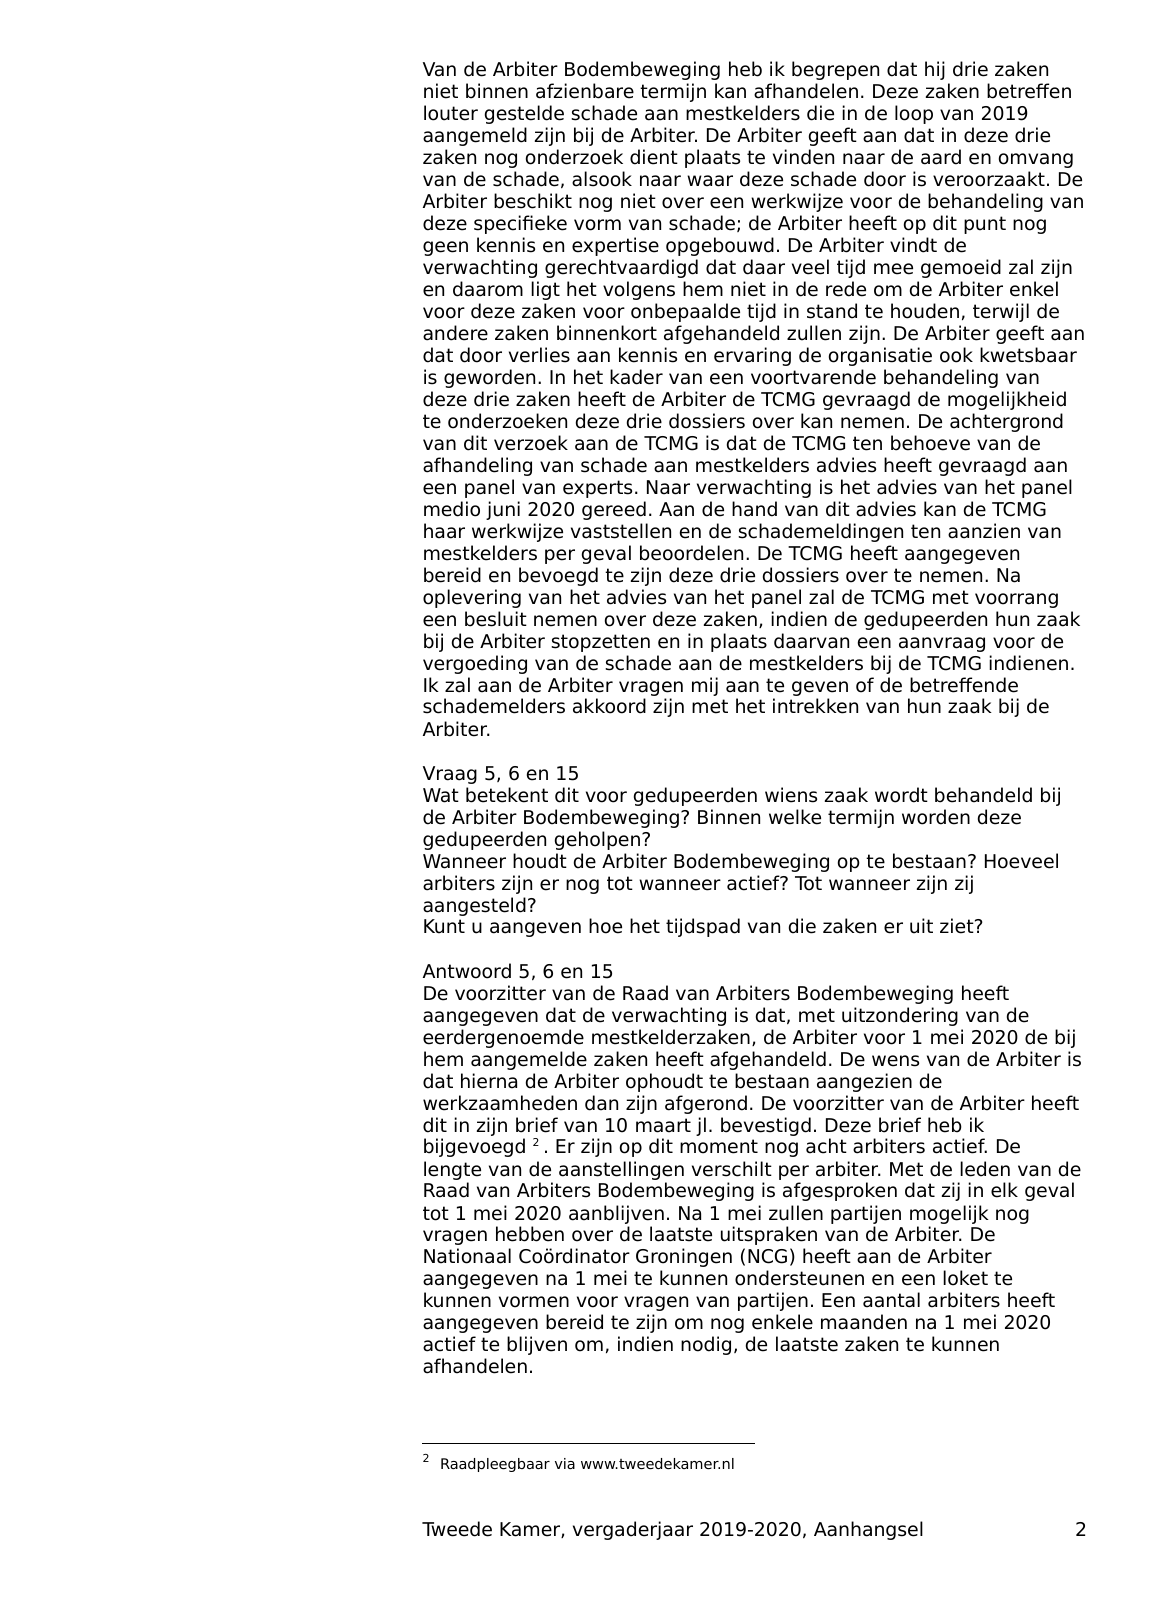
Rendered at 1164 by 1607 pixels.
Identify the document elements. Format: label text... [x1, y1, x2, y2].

text Antwoord 5, 6 en 15 [422, 961, 1087, 983]
text Wat betekent dit voor gedupeerden wiens zaak wordt behandeld bij de Arbiter Bodembeweging? Binnen welke termijn worden deze gedupeerden geholpen? [422, 784, 1087, 851]
text Vraag 5, 6 en 15 [422, 763, 1087, 784]
text Van de Arbiter Bodembeweging heb ik begrepen dat hij drie zaken niet binnen afzienbare termijn kan afhandelen. Deze zaken betreffen louter gestelde schade aan mestkelders die in de loop van 2019 aangemeld zijn bij de Arbiter. De Arbiter geeft aan dat in deze drie zaken nog onderzoek dient plaats te vinden naar de aard en omvang van de schade, alsook naar waar deze schade door is veroorzaakt. De Arbiter beschikt nog niet over een werkwijze voor de behandeling van deze specifieke vorm van schade; de Arbiter heeft op dit punt nog geen kennis en expertise opgebouwd. De Arbiter vindt de verwachting gerechtvaardigd dat daar veel tijd mee gemoeid zal zijn en daarom ligt het volgens hem niet in de rede om de Arbiter enkel voor deze zaken voor onbepaalde tijd in stand te houden, terwijl de andere zaken binnenkort afgehandeld zullen zijn. De Arbiter geeft aan dat door verlies aan kennis en ervaring de organisatie ook kwetsbaar is geworden. In het kader van een voortvarende behandeling van deze drie zaken heeft de Arbiter de TCMG gevraagd de mogelijkheid te onderzoeken deze drie dossiers over kan nemen. De achtergrond van dit verzoek aan de TCMG is dat de TCMG ten behoeve van de afhandeling van schade aan mestkelders advies heeft gevraagd aan een panel van experts. Naar verwachting is het advies van het panel medio juni 2020 gereed. Aan de hand van dit advies kan de TCMG haar werkwijze vaststellen en de schademeldingen ten aanzien van mestkelders per geval beoordelen. De TCMG heeft aangegeven bereid en bevoegd te zijn deze drie dossiers over te nemen. Na oplevering van het advies van het panel zal de TCMG met voorrang een besluit nemen over deze zaken, indien de gedupeerden hun zaak bij de Arbiter stopzetten en in plaats daarvan een aanvraag voor de vergoeding van de schade aan de mestkelders bij de TCMG indienen. Ik zal aan de Arbiter vragen mij aan te geven of de betreffende schademelders akkoord zijn met het intrekken van hun zaak bij de Arbiter. [422, 59, 1087, 740]
text Kunt u aangeven hoe het tijdspad van die zaken er uit ziet? [422, 916, 1087, 938]
text De voorzitter van de Raad van Arbiters Bodembeweging heeft aangegeven dat de verwachting is dat, met uitzondering van de eerdergenoemde mestkelderzaken, de Arbiter voor 1 mei 2020 de bij hem aangemelde zaken heeft afgehandeld. De wens van de Arbiter is dat hierna de Arbiter ophoudt te bestaan aangezien de werkzaamheden dan zijn afgerond. De voorzitter van de Arbiter heeft dit in zijn brief van 10 maart jl. bevestigd. Deze brief heb ik bijgevoegd . Er zijn op dit moment nog acht arbiters actief. De lengte van de aanstellingen verschilt per arbiter. Met de leden van de Raad van Arbiters Bodembeweging is afgesproken dat zij in elk geval tot 1 mei 2020 aanblijven. Na 1 mei zullen partijen mogelijk nog vragen hebben over de laatste uitspraken van de Arbiter. De Nationaal Coördinator Groningen (NCG) heeft aan de Arbiter aangegeven na 1 mei te kunnen ondersteunen en een loket te kunnen vormen voor vragen van partijen. Een aantal arbiters heeft aangegeven bereid te zijn om nog enkele maanden na 1 mei 2020 actief te blijven om, indien nodig, de laatste zaken te kunnen afhandelen. [422, 983, 1087, 1378]
text Raadpleegbaar via www.tweedekamer.nl [422, 1452, 1087, 1474]
text Wanneer houdt de Arbiter Bodembeweging op te bestaan? Hoeveel arbiters zijn er nog tot wanneer actief? Tot wanneer zijn zij aangesteld? [422, 851, 1087, 916]
